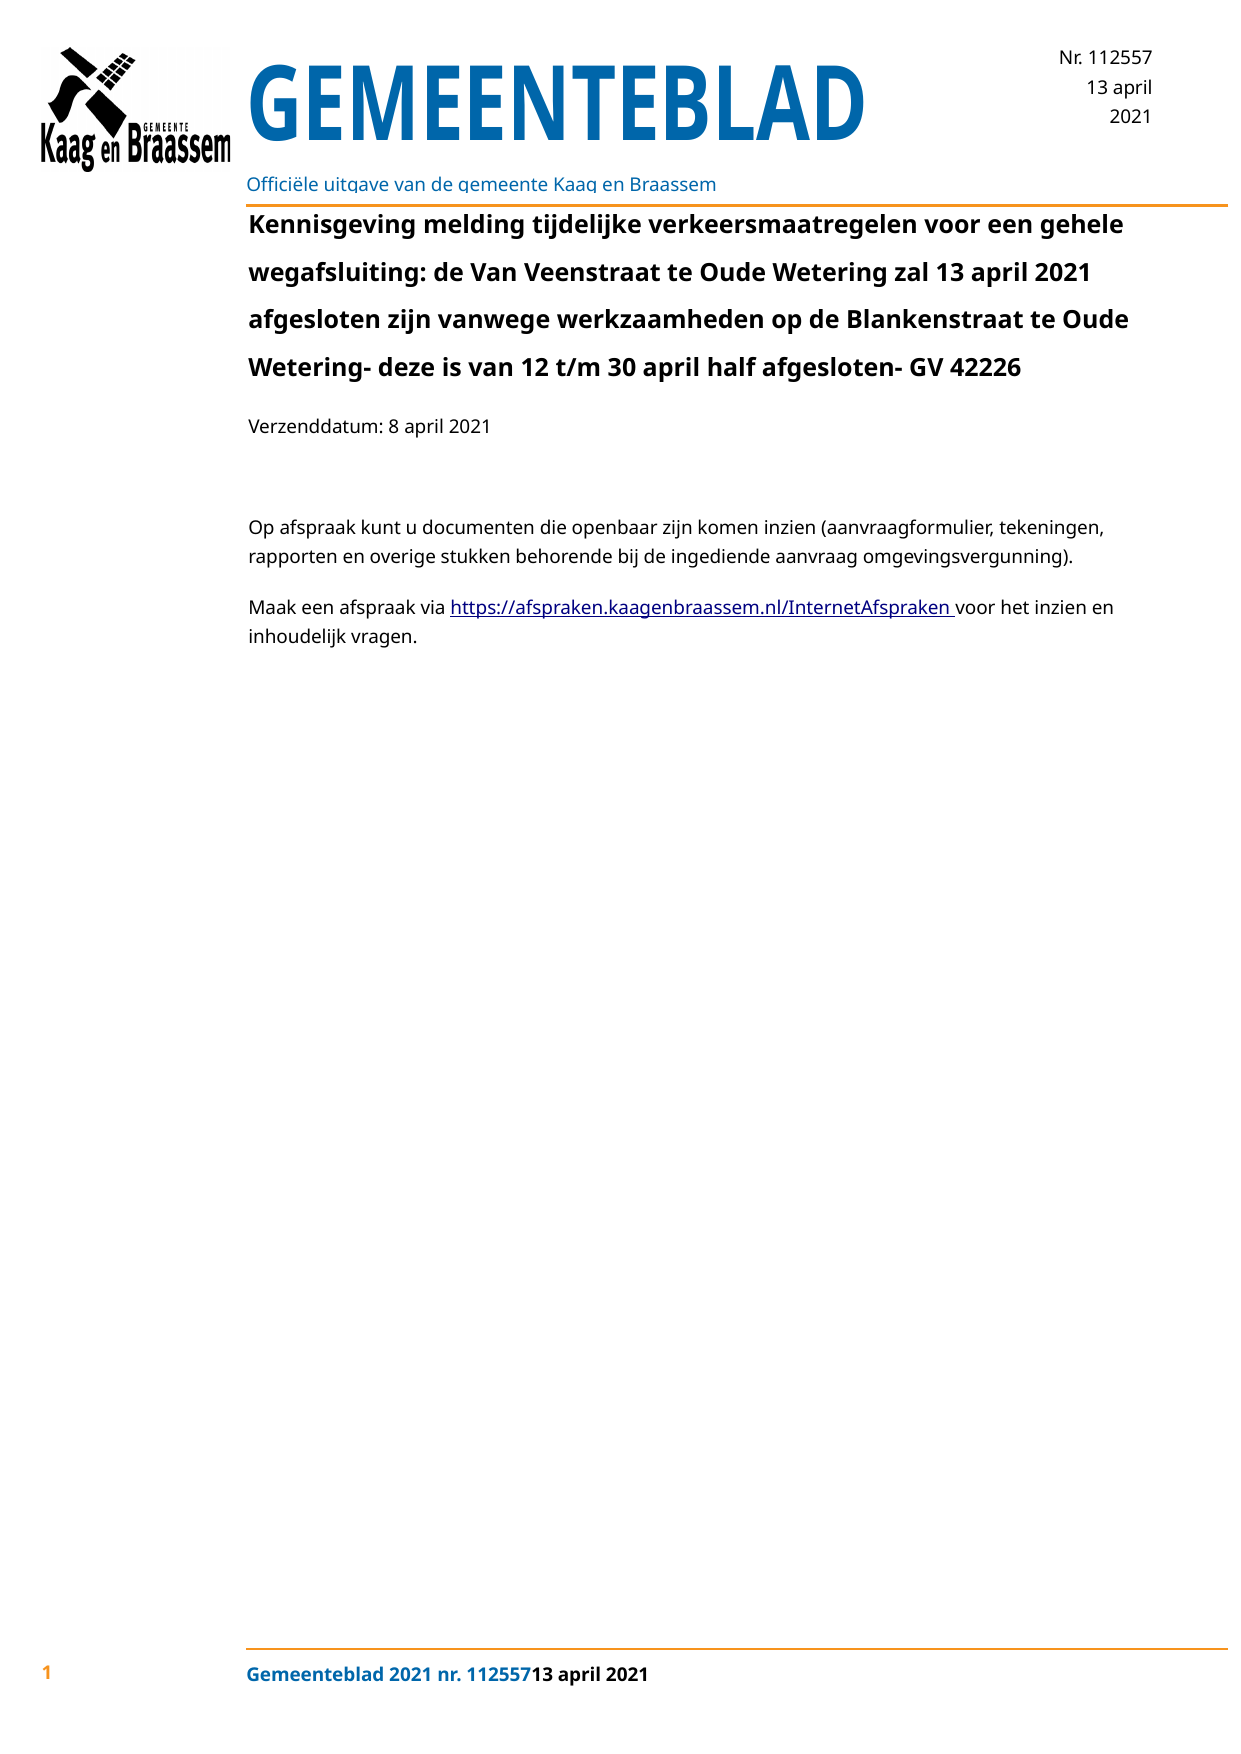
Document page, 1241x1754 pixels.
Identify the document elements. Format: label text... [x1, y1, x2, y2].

text Kennisgeving melding tijdelijke verkeersmaatregelen voor een gehele wegafsluiting: de Van Veenstraat te Oude Wetering zal 13 april 2021 afgesloten zijn vanwege werkzaamheden op de Blankenstraat te Oude Wetering- deze is van 12 t/m 30 april half afgesloten- GV 42226 [248, 207, 1152, 384]
text Maak een afspraak via https://afspraken.kaagenbraassem.nl/InternetAfspraken voor het inzien en inhoudelijk vragen. [248, 594, 1152, 649]
text Op afspraak kunt u documenten die openbaar zijn komen inzien (aanvraagformulier, tekeningen, rapporten en overige stukken behorende bij de ingediende aanvraag omgevingsvergunning). [248, 514, 1152, 569]
text Verzenddatum: 8 april 2021 [248, 413, 1152, 439]
picture [41, 47, 231, 172]
